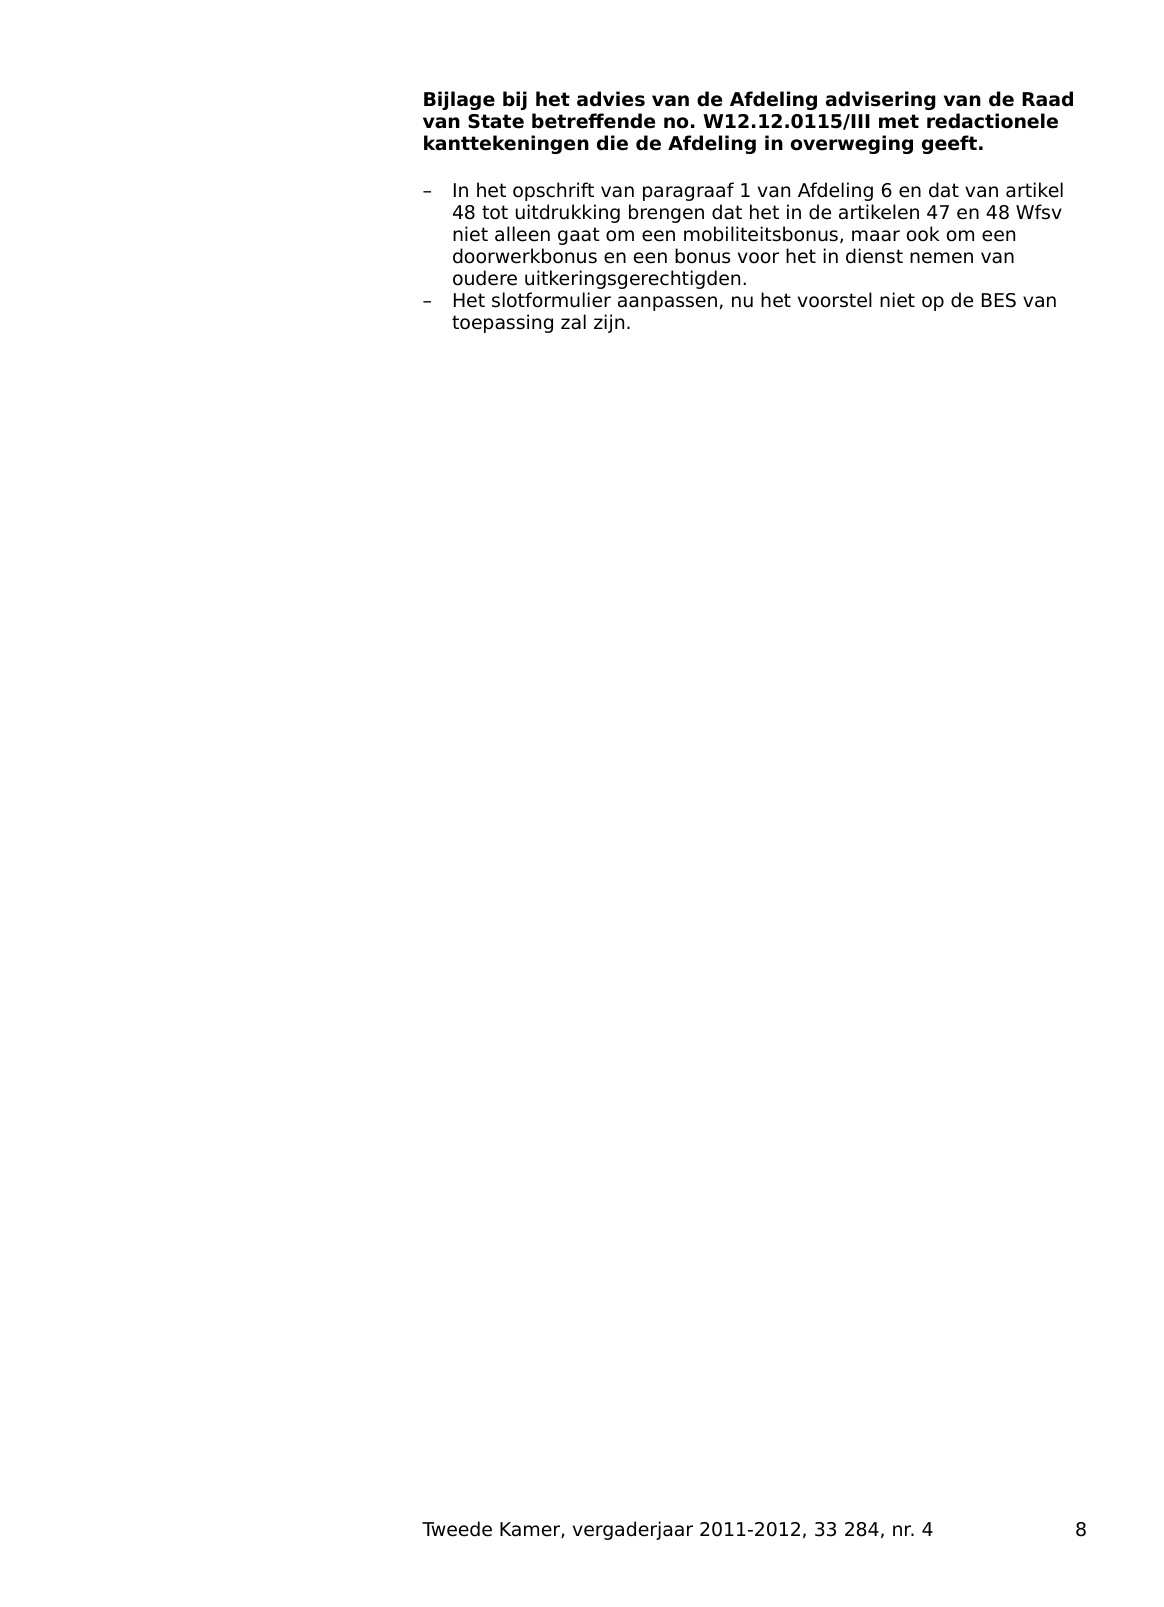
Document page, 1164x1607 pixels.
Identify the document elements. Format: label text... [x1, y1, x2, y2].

text – Het slotformulier aanpassen, nu het voorstel niet op de BES van toepassing zal zijn. [422, 290, 1087, 334]
subtitle Bijlage bij het advies van de Afdeling advisering van de Raad van State betreffende no. W12.12.0115/III met redactionele kanttekeningen die de Afdeling in overweging geeft. [77, 89, 1087, 155]
text – In het opschrift van paragraaf 1 van Afdeling 6 en dat van artikel 48 tot uitdrukking brengen dat het in de artikelen 47 en 48 Wfsv niet alleen gaat om een mobiliteitsbonus, maar ook om een doorwerkbonus en een bonus voor het in dienst nemen van oudere uitkeringsgerechtigden. [422, 180, 1087, 290]
